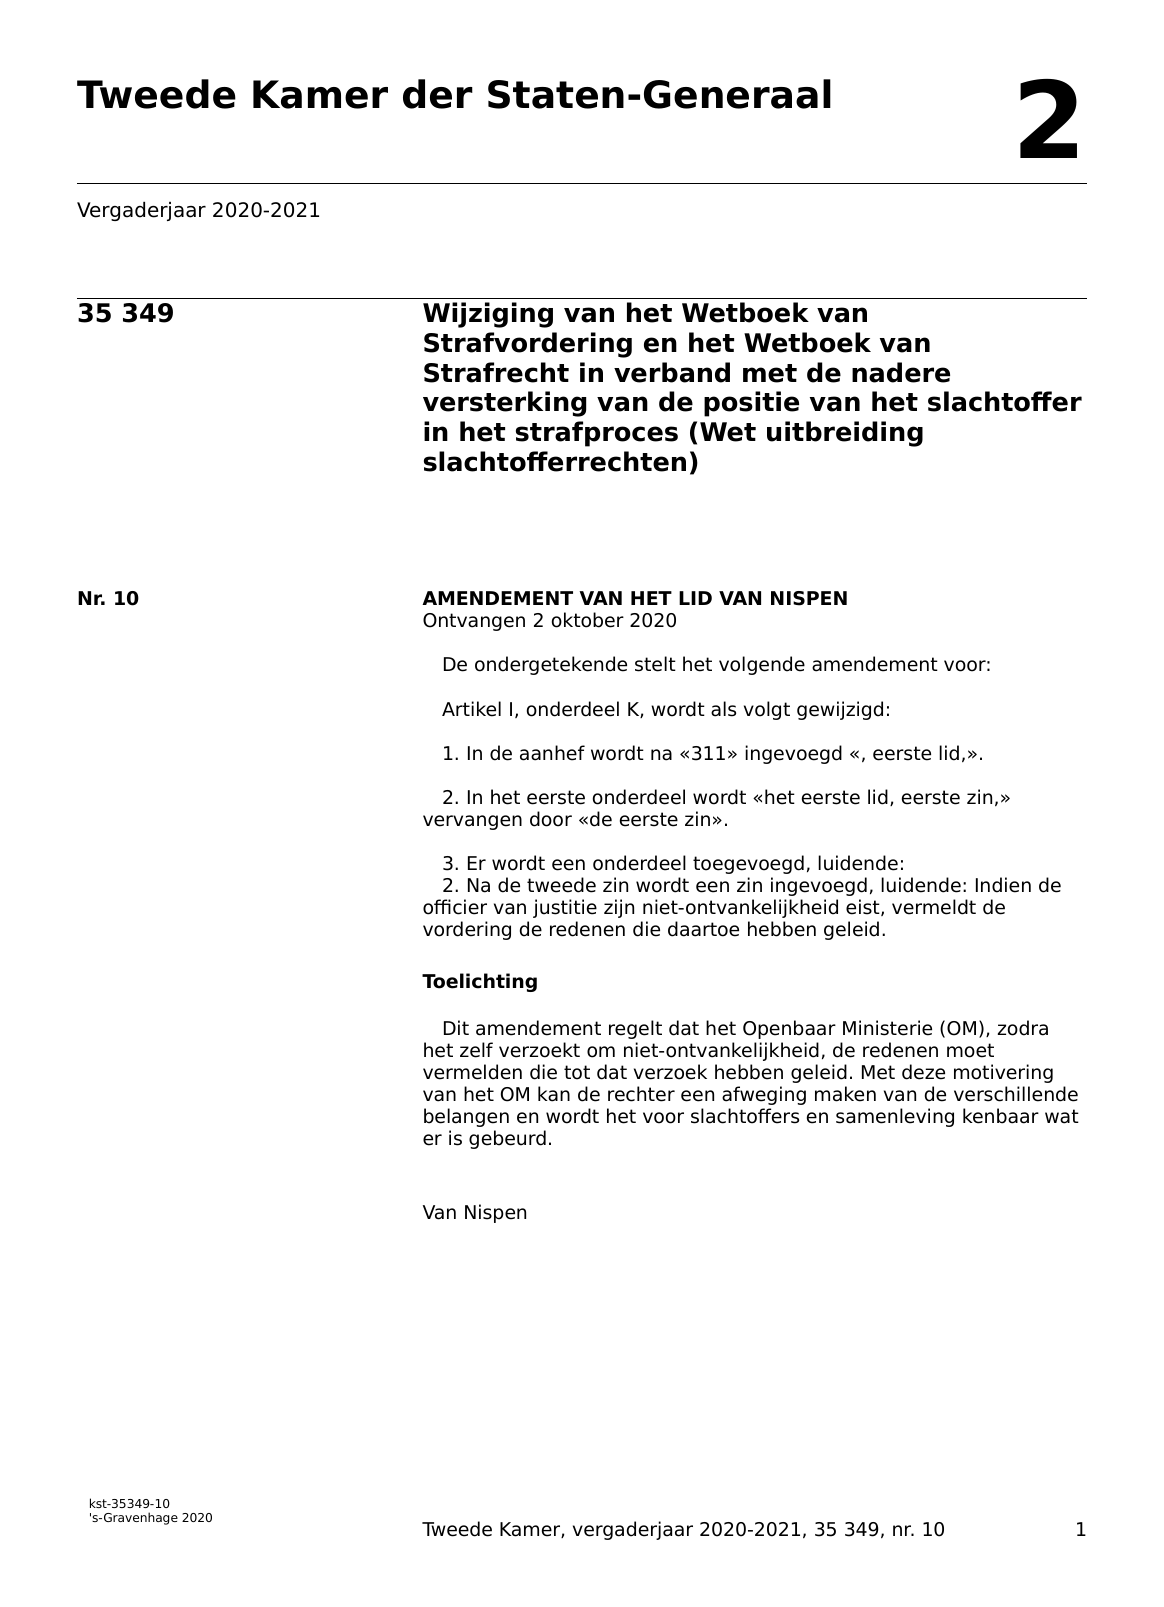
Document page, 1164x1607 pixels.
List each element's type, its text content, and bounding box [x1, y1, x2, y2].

text Dit amendement regelt dat het Openbaar Ministerie (OM), zodra het zelf verzoekt om niet-ontvankelijkheid, de redenen moet vermelden die tot dat verzoek hebben geleid. Met deze motivering van het OM kan de rechter een afweging maken van de verschillende belangen en wordt het voor slachtoffers en samenleving kenbaar wat er is gebeurd. [422, 1018, 1087, 1150]
text kst-35349-10 [88, 1497, 323, 1511]
subtitle Nr. 10 AMENDEMENT VAN HET LID VAN NISPEN [77, 588, 1087, 610]
text Van Nispen [422, 1180, 1087, 1224]
text 1. In de aanhef wordt na «311» ingevoegd «, eerste lid,». [422, 743, 1087, 764]
subtitle Toelichting [422, 971, 1087, 993]
text 3. Er wordt een onderdeel toegevoegd, luidende: [422, 853, 1087, 875]
text De ondergetekende stelt het volgende amendement voor: [422, 654, 1087, 676]
text 2. In het eerste onderdeel wordt «het eerste lid, eerste zin,» vervangen door «de eerste zin». [422, 787, 1087, 831]
text Artikel I, onderdeel K, wordt als volgt gewijzigd: [422, 698, 1087, 720]
text Ontvangen 2 oktober 2020 [422, 610, 1087, 632]
table_header Tweede Kamer der Staten-Generaal [77, 59, 886, 183]
text 's-Gravenhage 2020 [88, 1511, 323, 1525]
text 2. Na de tweede zin wordt een zin ingevoegd, luidende: Indien de officier van justitie zijn niet-ontvankelijkheid eist, vermeldt de vordering de redenen die daartoe hebben geleid. [422, 875, 1087, 941]
table_header 2 [886, 59, 1087, 183]
subtitle 35 349 Wijziging van het Wetboek van Strafvordering en het Wetboek van Strafrecht in verband met de nadere versterking van de positie van het slachtoffer in het strafproces (Wet uitbreiding slachtofferrechten) [77, 299, 1087, 477]
table_cell Vergaderjaar 2020-2021 [77, 184, 1087, 298]
